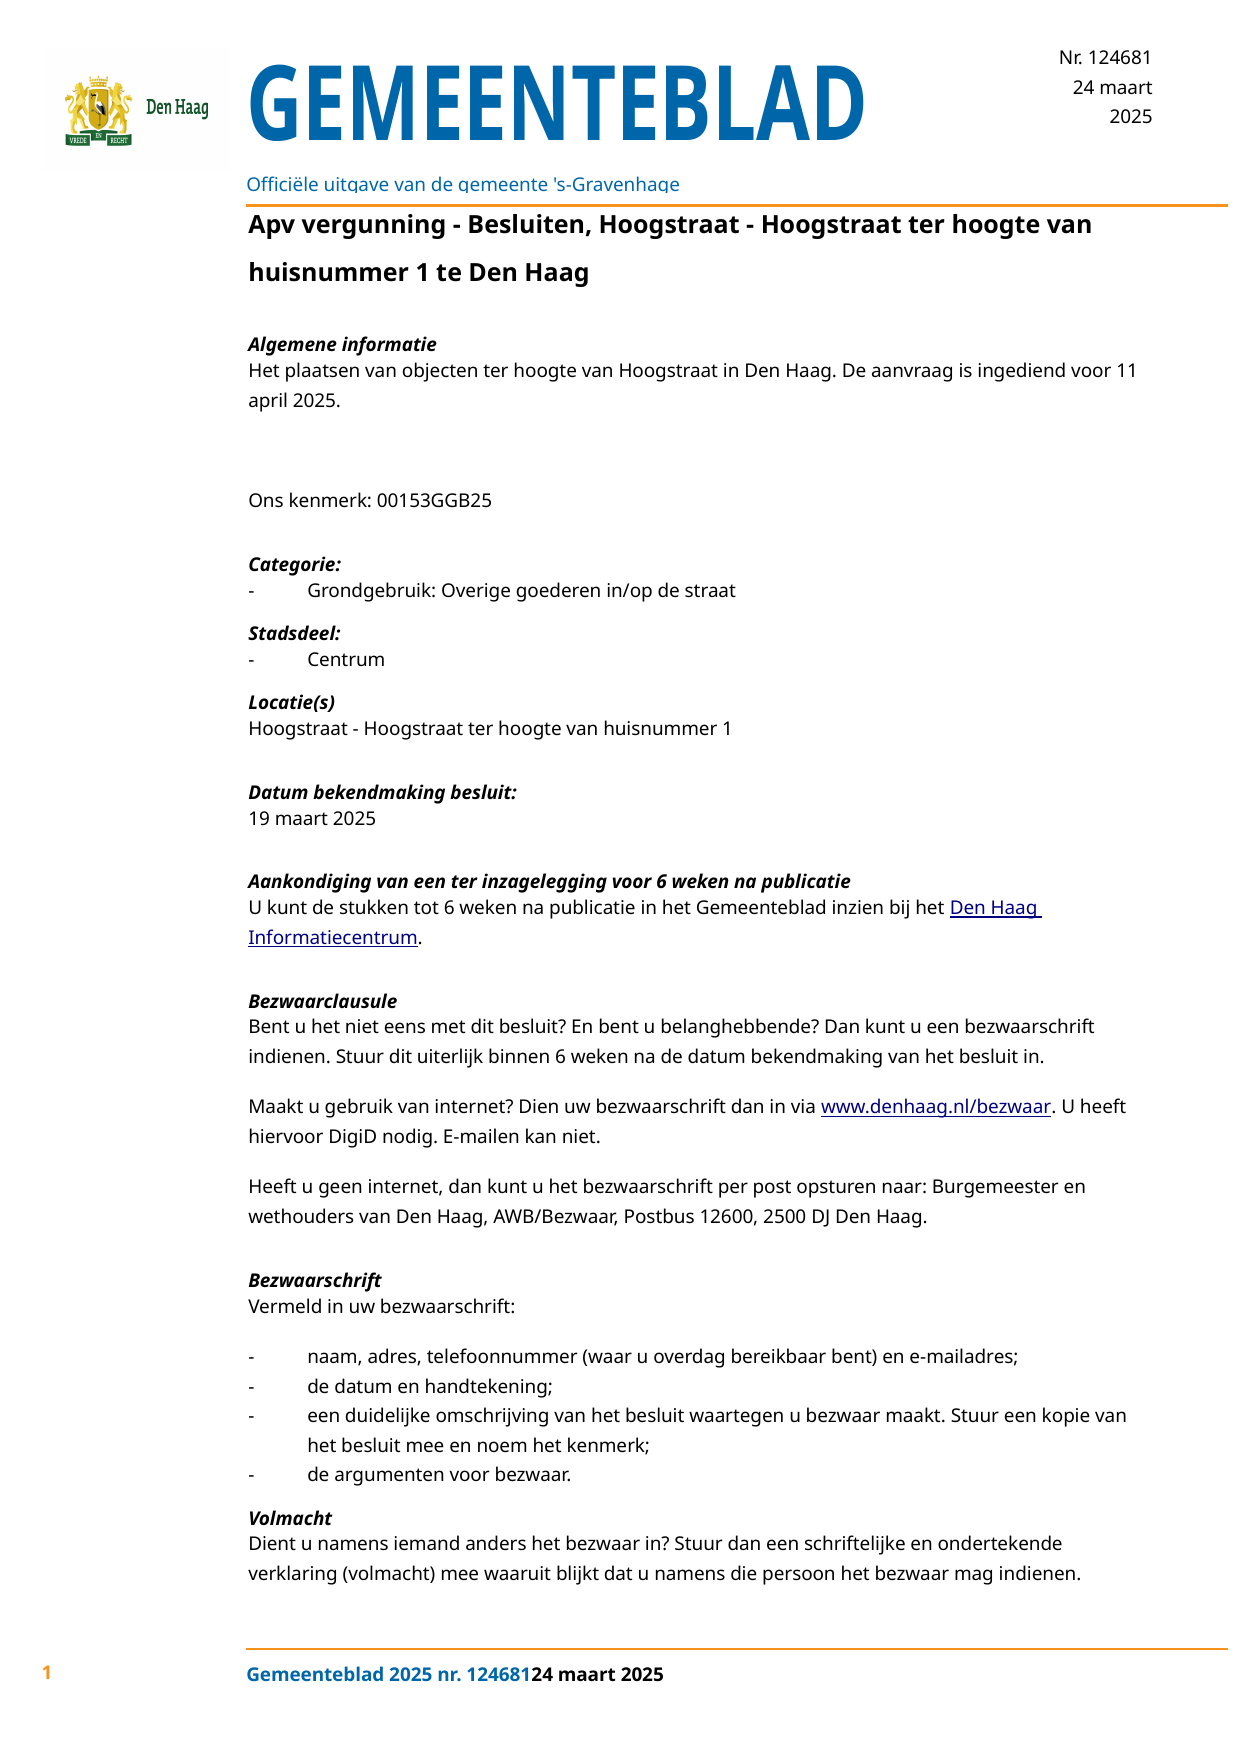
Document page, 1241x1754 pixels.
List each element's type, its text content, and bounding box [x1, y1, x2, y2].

text Hoogstraat - Hoogstraat ter hoogte van huisnummer 1 [248, 715, 1152, 741]
text Datum bekendmaking besluit: [248, 779, 1152, 805]
text Locatie(s) [248, 689, 1152, 715]
list een duidelijke omschrijving van het besluit waartegen u bezwaar maakt. Stuur een kopie van het besluit mee en noem het kenmerk; [248, 1402, 1152, 1458]
text Maakt u gebruik van internet? Dien uw bezwaarschrift dan in via www.denhaag.nl/bezwaar. U heeft hiervoor DigiD nodig. E-mailen kan niet. [248, 1094, 1152, 1149]
text Bezwaarschrift [248, 1267, 1152, 1293]
text Heeft u geen internet, dan kunt u het bezwaarschrift per post opsturen naar: Burgemeester en wethouders van Den Haag, AWB/Bezwaar, Postbus 12600, 2500 DJ Den Haag. [248, 1174, 1152, 1229]
text Het plaatsen van objecten ter hoogte van Hoogstraat in Den Haag. De aanvraag is ingediend voor 11 april 2025. [248, 357, 1152, 412]
list Centrum [248, 646, 1152, 672]
text Bent u het niet eens met dit besluit? En bent u belanghebbende? Dan kunt u een bezwaarschrift indienen. Stuur dit uiterlijk binnen 6 weken na de datum bekendmaking van het besluit in. [248, 1014, 1152, 1069]
list Grondgebruik: Overige goederen in/op de straat [248, 577, 1152, 603]
text U kunt de stukken tot 6 weken na publicatie in het Gemeenteblad inzien bij het Den Haag Informatiecentrum. [248, 894, 1152, 950]
list de argumenten voor bezwaar. [248, 1462, 1152, 1487]
list naam, adres, telefoonnummer (waar u overdag bereikbaar bent) en e-mailadres; [248, 1343, 1152, 1369]
text Dient u namens iemand anders het bezwaar in? Stuur dan een schriftelijke en ondertekende verklaring (volmacht) mee waaruit blijkt dat u namens die persoon het bezwaar mag indienen. [248, 1531, 1152, 1586]
text Aankondiging van een ter inzagelegging voor 6 weken na publicatie [248, 869, 1152, 894]
text Ons kenmerk: 00153GGB25 [248, 488, 1152, 513]
text Vermeld in uw bezwaarschrift: [248, 1293, 1152, 1319]
text Apv vergunning - Besluiten, Hoogstraat - Hoogstraat ter hoogte van huisnummer 1 te Den Haag [248, 207, 1152, 288]
text Stadsdeel: [248, 620, 1152, 646]
text Volmacht [248, 1505, 1152, 1531]
text Algemene informatie [248, 331, 1152, 357]
text Bezwaarclausule [248, 988, 1152, 1014]
text Categorie: [248, 552, 1152, 577]
picture [41, 47, 231, 172]
list de datum en handtekening; [248, 1373, 1152, 1399]
text 19 maart 2025 [248, 805, 1152, 830]
